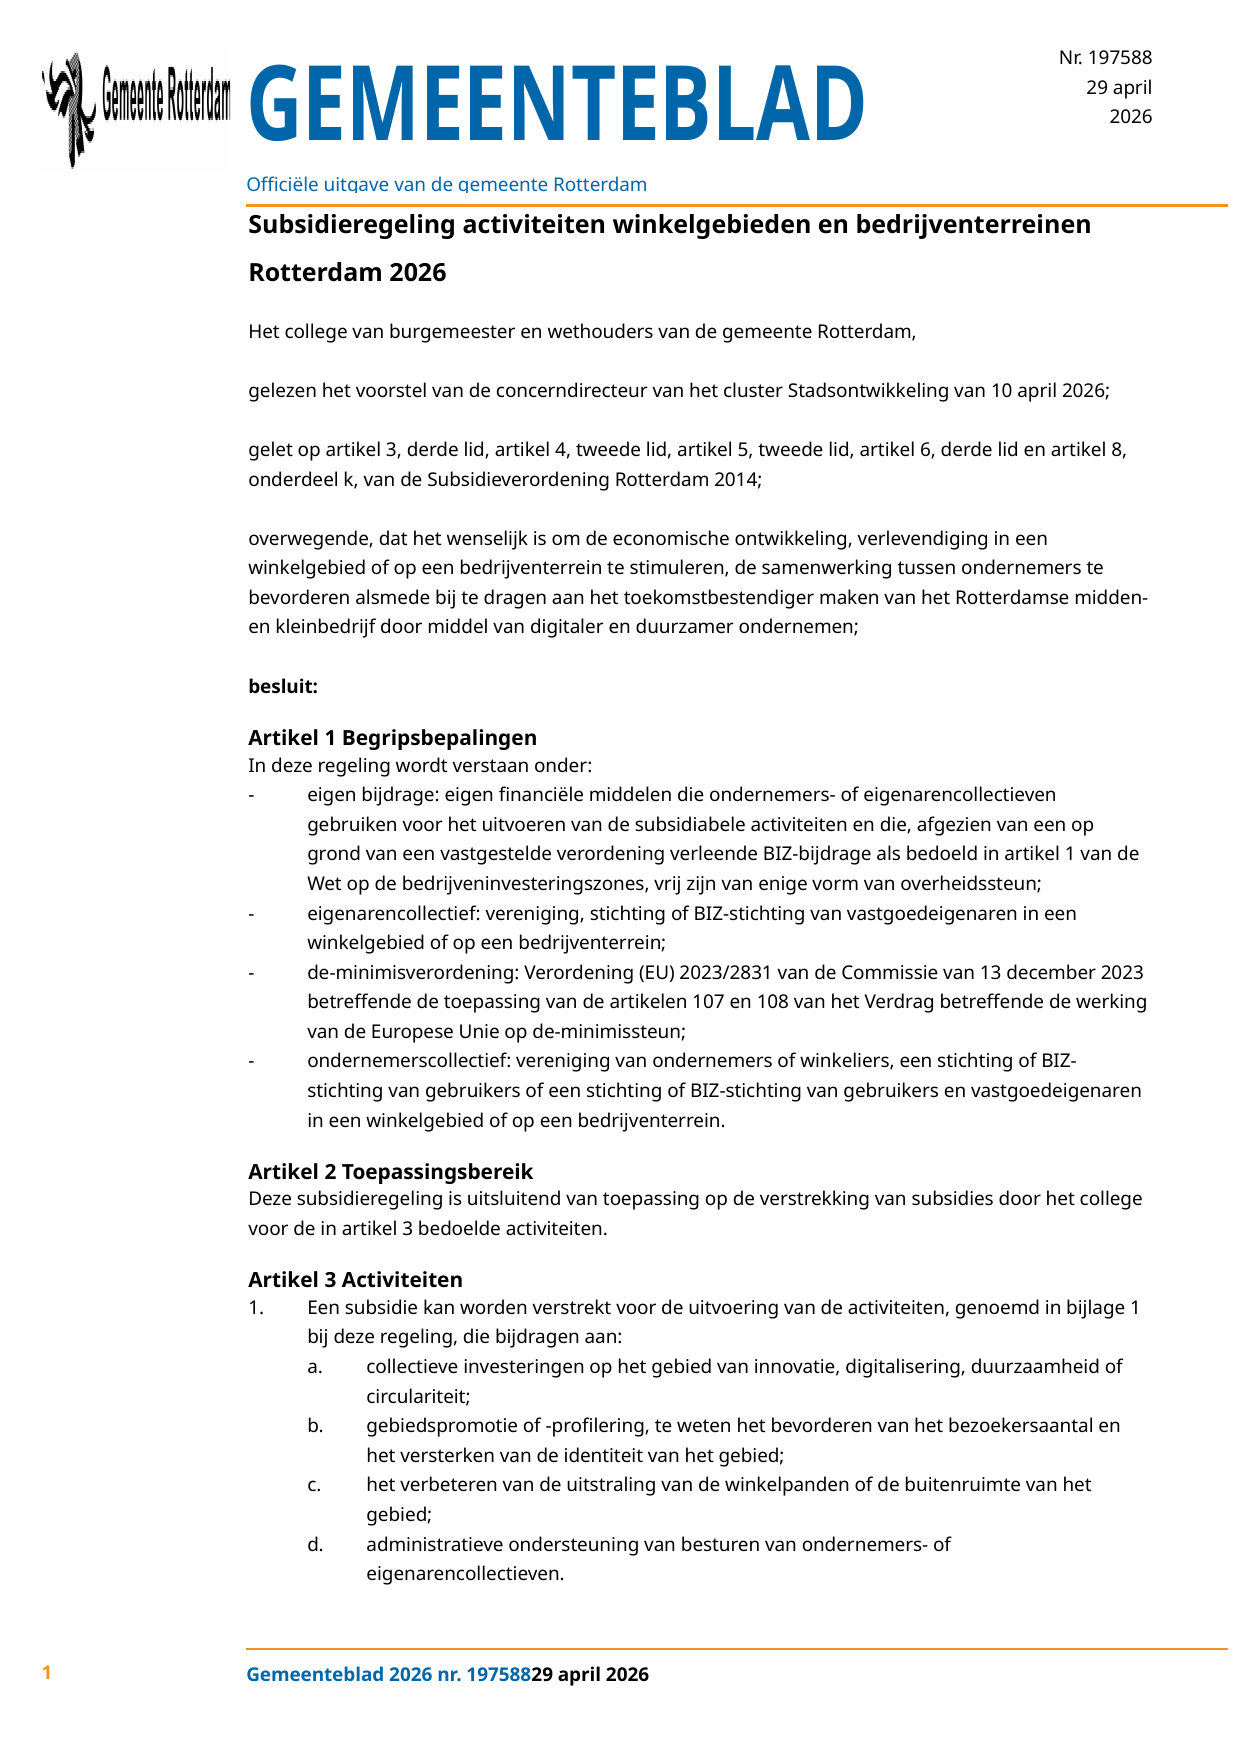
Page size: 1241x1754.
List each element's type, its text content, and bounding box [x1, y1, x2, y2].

text Artikel 1 Begripsbepalingen [248, 723, 1152, 752]
list administratieve ondersteuning van besturen van ondernemers- of eigenarencollectieven. [307, 1531, 1152, 1586]
list ondernemerscollectief: vereniging van ondernemers of winkeliers, een stichting of BIZ-stichting van gebruikers of een stichting of BIZ-stichting van gebruikers en vastgoedeigenaren in een winkelgebied of op een bedrijventerrein. [248, 1048, 1152, 1132]
text overwegende, dat het wenselijk is om de economische ontwikkeling, verlevendiging in een winkelgebied of op een bedrijventerrein te stimuleren, de samenwerking tussen ondernemers te bevorderen alsmede bij te dragen aan het toekomstbestendiger maken van het Rotterdamse midden- en kleinbedrijf door middel van digitaler en duurzamer ondernemen; [248, 525, 1152, 639]
text gelezen het voorstel van de concerndirecteur van het cluster Stadsontwikkeling van 10 april 2026; [248, 377, 1152, 403]
list de-minimisverordening: Verordening (EU) 2023/2831 van de Commissie van 13 december 2023 betreffende de toepassing van de artikelen 107 en 108 van het Verdrag betreffende de werking van de Europese Unie op de-minimissteun; [248, 959, 1152, 1044]
text Artikel 3 Activiteiten [248, 1266, 1152, 1294]
text Het college van burgemeester en wethouders van de gemeente Rotterdam, [248, 318, 1152, 344]
text Deze subsidieregeling is uitsluitend van toepassing op de verstrekking van subsidies door het college voor de in artikel 3 bedoelde activiteiten. [248, 1186, 1152, 1241]
list Een subsidie kan worden verstrekt voor de uitvoering van de activiteiten, genoemd in bijlage 1 bij deze regeling, die bijdragen aan: [248, 1294, 1152, 1349]
text Subsidieregeling activiteiten winkelgebieden en bedrijventerreinen Rotterdam 2026 [248, 207, 1152, 288]
text In deze regeling wordt verstaan onder: [248, 752, 1152, 777]
list gebiedspromotie of -profilering, te weten het bevorderen van het bezoekersaantal en het versterken van de identiteit van het gebied; [307, 1412, 1152, 1468]
list eigen bijdrage: eigen financiële middelen die ondernemers- of eigenarencollectieven gebruiken voor het uitvoeren van de subsidiabele activiteiten en die, afgezien van een op grond van een vastgestelde verordening verleende BIZ-bijdrage als bedoeld in artikel 1 van de Wet op de bedrijveninvesteringszones, vrij zijn van enige vorm van overheidssteun; [248, 781, 1152, 896]
list collectieve investeringen op het gebied van innovatie, digitalisering, duurzaamheid of circulariteit; [307, 1353, 1152, 1408]
list het verbeteren van de uitstraling van de winkelpanden of de buitenruimte van het gebied; [307, 1472, 1152, 1527]
list eigenarencollectief: vereniging, stichting of BIZ-stichting van vastgoedeigenaren in een winkelgebied of op een bedrijventerrein; [248, 900, 1152, 955]
text Artikel 2 Toepassingsbereik [248, 1157, 1152, 1186]
text gelet op artikel 3, derde lid, artikel 4, tweede lid, artikel 5, tweede lid, artikel 6, derde lid en artikel 8, onderdeel k, van de Subsidieverordening Rotterdam 2014; [248, 436, 1152, 492]
picture [41, 47, 231, 172]
text besluit: [248, 673, 1152, 699]
